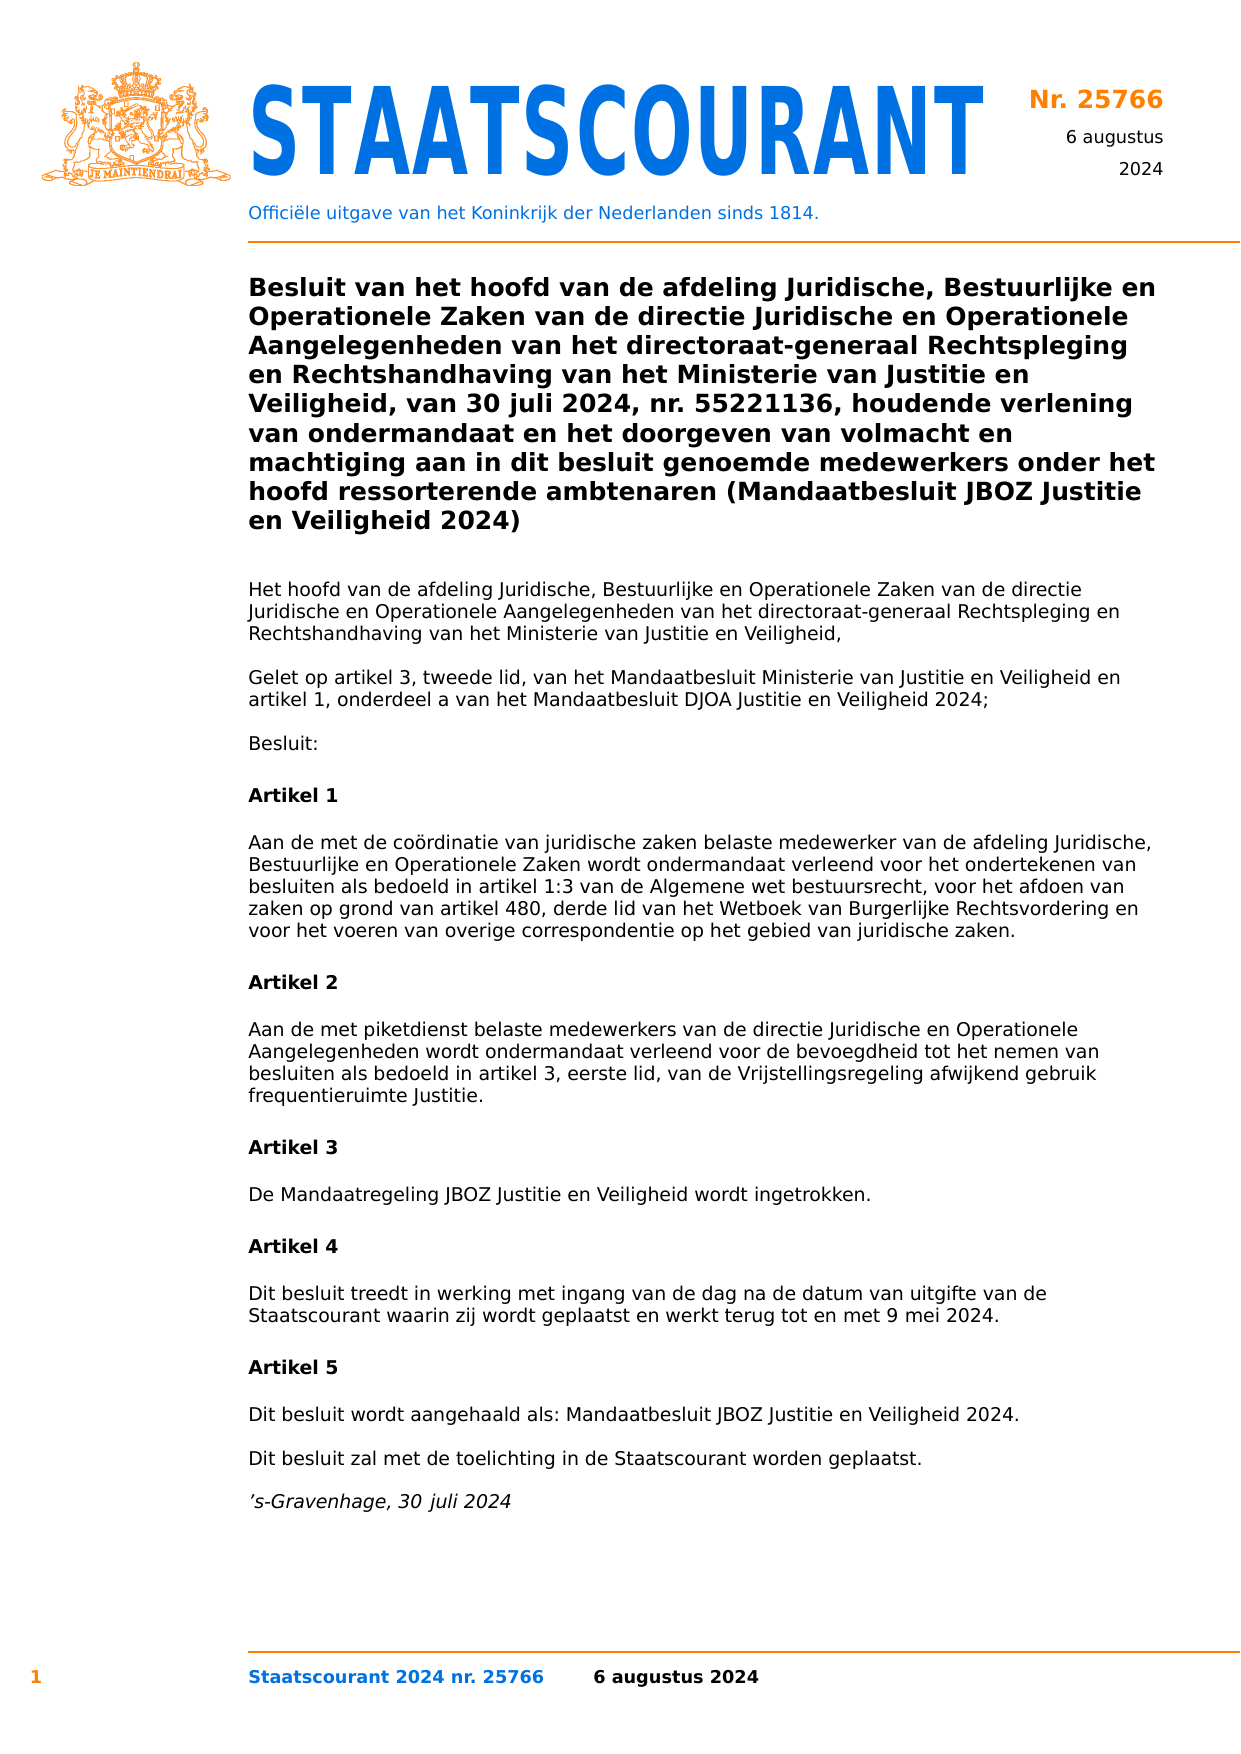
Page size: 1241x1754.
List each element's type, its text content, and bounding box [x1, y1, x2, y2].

text Dit besluit zal met de toelichting in de Staatscourant worden geplaatst. [248, 1447, 1163, 1469]
table_cell 6 augustus [998, 121, 1240, 153]
table_header [25, 62, 248, 241]
text Dit besluit treedt in werking met ingang van de dag na de datum van uitgifte van de Staatscourant waarin zij wordt geplaatst en werkt terug tot en met 9 mei 2024. [248, 1283, 1163, 1327]
subtitle Besluit van het hoofd van de afdeling Juridische, Bestuurlijke en Operationele Zaken van de directie Juridische en Operationele Aangelegenheden van het directoraat-generaal Rechtspleging en Rechtshandhaving van het Ministerie van Justitie en Veiligheid, van 30 juli 2024, nr. 55221136, houdende verlening van ondermandaat en het doorgeven van volmacht en machtiging aan in dit besluit genoemde medewerkers onder het hoofd ressorterende ambtenaren (Mandaatbesluit JBOZ Justitie en Veiligheid 2024) [248, 273, 1163, 536]
text Dit besluit wordt aangehaald als: Mandaatbesluit JBOZ Justitie en Veiligheid 2024. [248, 1403, 1163, 1426]
table_cell Officiële uitgave van het Koninkrijk der Nederlanden sinds 1814. [248, 203, 1240, 241]
subtitle Artikel 1 [248, 785, 1163, 807]
subtitle Artikel 3 [248, 1137, 1163, 1159]
subtitle Artikel 2 [248, 972, 1163, 994]
text Besluit: [248, 733, 1163, 755]
subtitle Artikel 4 [248, 1236, 1163, 1258]
text Aan de met piketdienst belaste medewerkers van de directie Juridische en Operationele Aangelegenheden wordt ondermandaat verleend voor de bevoegdheid tot het nemen van besluiten als bedoeld in artikel 3, eerste lid, van de Vrijstellingsregeling afwijkend gebruik frequentieruimte Justitie. [248, 1019, 1163, 1107]
picture [41, 62, 231, 186]
subtitle Artikel 5 [248, 1357, 1163, 1378]
table_cell 2024 [998, 153, 1240, 203]
table_header STAATSCOURANT [248, 62, 998, 203]
table_header Nr. 25766 [998, 62, 1240, 121]
text ’s-Gravenhage, 30 juli 2024 [248, 1491, 1163, 1513]
text Gelet op artikel 3, tweede lid, van het Mandaatbesluit Ministerie van Justitie en Veiligheid en artikel 1, onderdeel a van het Mandaatbesluit DJOA Justitie en Veiligheid 2024; [248, 667, 1163, 711]
text Het hoofd van de afdeling Juridische, Bestuurlijke en Operationele Zaken van de directie Juridische en Operationele Aangelegenheden van het directoraat-generaal Rechtspleging en Rechtshandhaving van het Ministerie van Justitie en Veiligheid, [248, 579, 1163, 645]
text Aan de met de coördinatie van juridische zaken belaste medewerker van de afdeling Juridische, Bestuurlijke en Operationele Zaken wordt ondermandaat verleend voor het ondertekenen van besluiten als bedoeld in artikel 1:3 van de Algemene wet bestuursrecht, voor het afdoen van zaken op grond van artikel 480, derde lid van het Wetboek van Burgerlijke Rechtsvordering en voor het voeren van overige correspondentie op het gebied van juridische zaken. [248, 832, 1163, 942]
text De Mandaatregeling JBOZ Justitie en Veiligheid wordt ingetrokken. [248, 1184, 1163, 1206]
